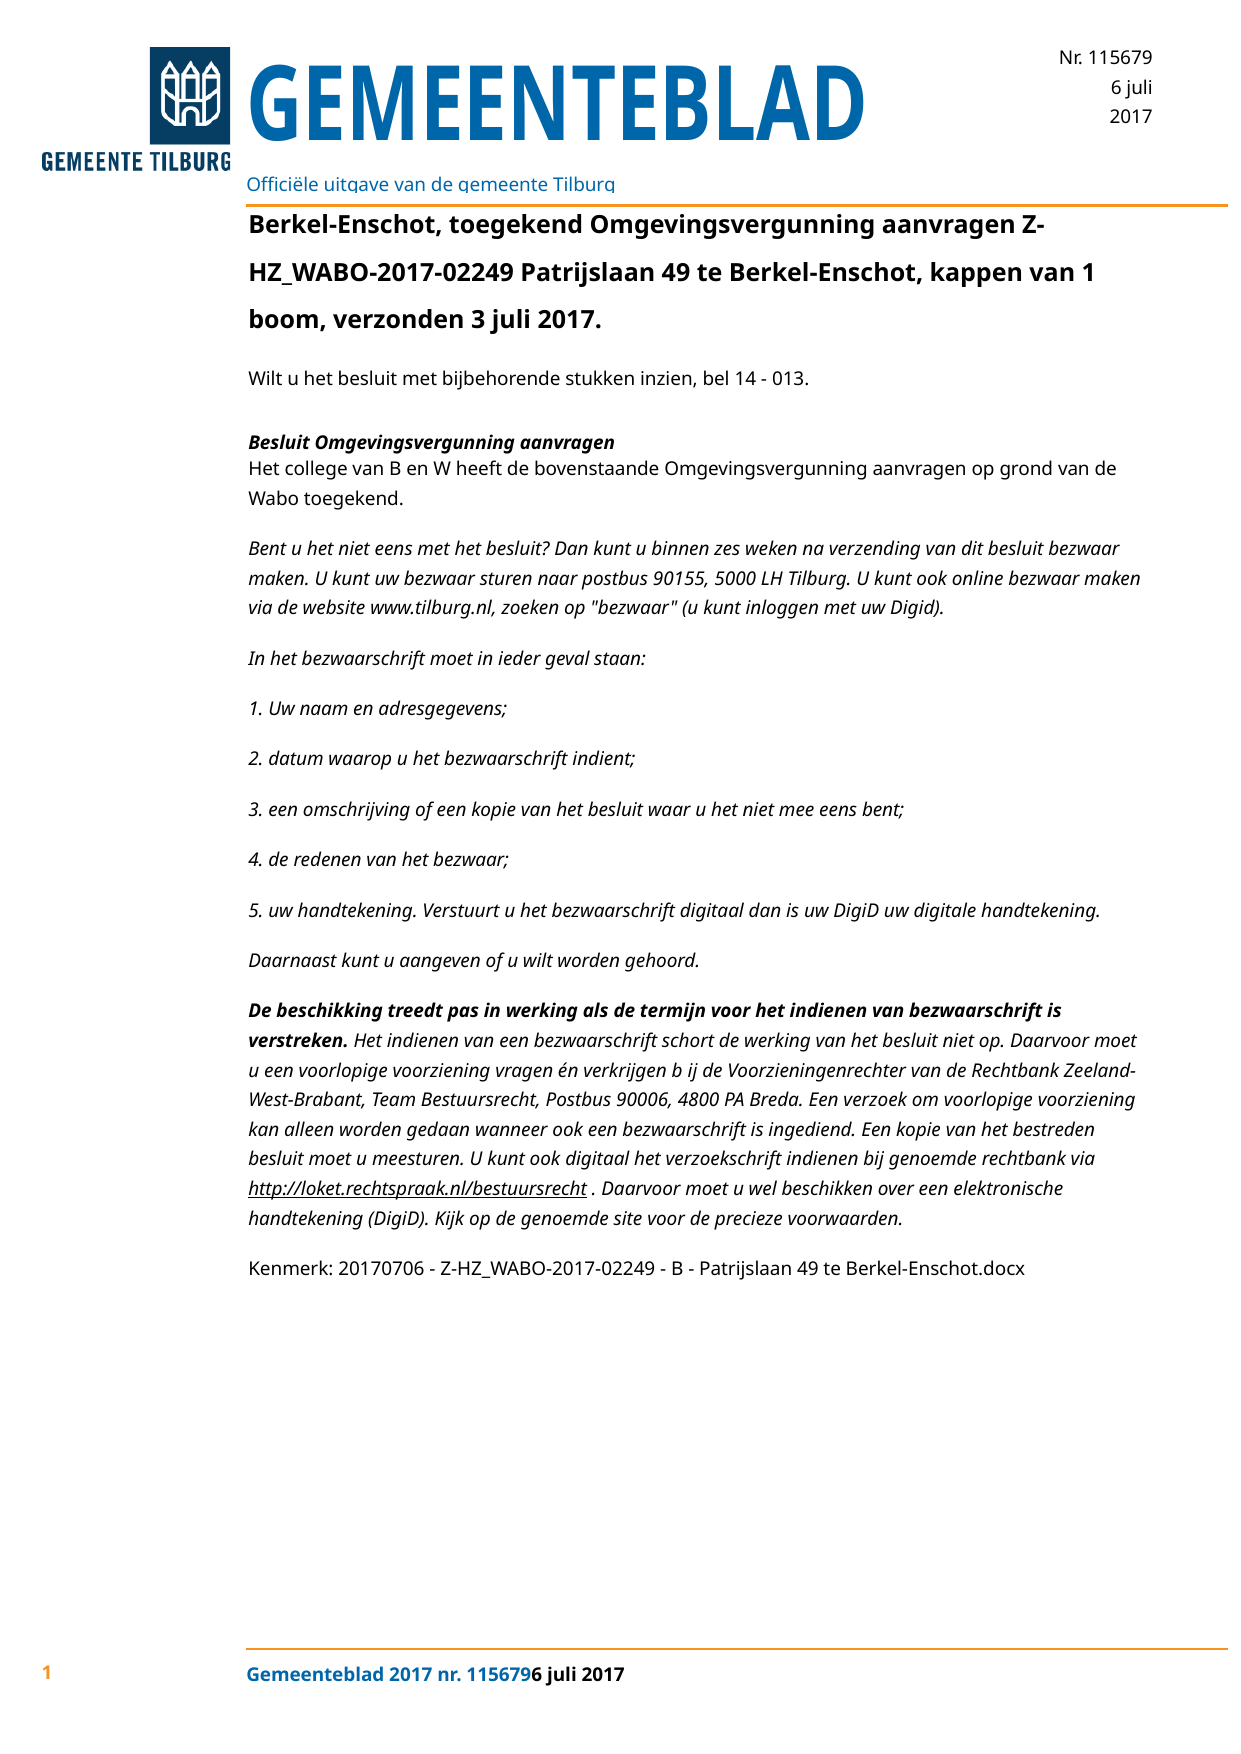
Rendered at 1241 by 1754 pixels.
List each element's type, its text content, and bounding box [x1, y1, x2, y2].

text 1. Uw naam en adresgegevens; [248, 695, 1152, 721]
text In het bezwaarschrift moet in ieder geval staan: [248, 645, 1152, 671]
text Daarnaast kunt u aangeven of u wilt worden gehoord. [248, 947, 1152, 973]
text 5. uw handtekening. Verstuurt u het bezwaarschrift digitaal dan is uw DigiD uw digitale handtekening. [248, 897, 1152, 923]
text 2. datum waarop u het bezwaarschrift indient; [248, 746, 1152, 771]
text Bent u het niet eens met het besluit? Dan kunt u binnen zes weken na verzending van dit besluit bezwaar maken. U kunt uw bezwaar sturen naar postbus 90155, 5000 LH Tilburg. U kunt ook online bezwaar maken via de website www.tilburg.nl, zoeken op "bezwaar" (u kunt inloggen met uw Digid). [248, 535, 1152, 620]
text De beschikking treedt pas in werking als de termijn voor het indienen van bezwaarschrift is verstreken. Het indienen van een bezwaarschrift schort de werking van het besluit niet op. Daarvoor moet u een voorlopige voorziening vragen én verkrijgen b ij de Voorzieningenrechter van de Rechtbank Zeeland-West-Brabant, Team Bestuursrecht, Postbus 90006, 4800 PA Breda. Een verzoek om voorlopige voorziening kan alleen worden gedaan wanneer ook een bezwaarschrift is ingediend. Een kopie van het bestreden besluit moet u meesturen. U kunt ook digitaal het verzoekschrift indienen bij genoemde rechtbank via http://loket.rechtspraak.nl/bestuursrecht . Daarvoor moet u wel beschikken over een elektronische handtekening (DigiD). Kijk op de genoemde site voor de precieze voorwaarden. [248, 998, 1152, 1231]
text Het college van B en W heeft de bovenstaande Omgevingsvergunning aanvragen op grond van de Wabo toegekend. [248, 455, 1152, 511]
text Berkel-Enschot, toegekend Omgevingsvergunning aanvragen Z-HZ_WABO-2017-02249 Patrijslaan 49 te Berkel-Enschot, kappen van 1 boom, verzonden 3 juli 2017. [248, 207, 1152, 336]
text Wilt u het besluit met bijbehorende stukken inzien, bel 14 - 013. [248, 366, 1152, 391]
text 4. de redenen van het bezwaar; [248, 846, 1152, 872]
picture [41, 47, 231, 172]
text Kenmerk: 20170706 - Z-HZ_WABO-2017-02249 - B - Patrijslaan 49 te Berkel-Enschot.docx [248, 1255, 1152, 1281]
text 3. een omschrijving of een kopie van het besluit waar u het niet mee eens bent; [248, 796, 1152, 822]
text Besluit Omgevingsvergunning aanvragen [248, 429, 1152, 455]
